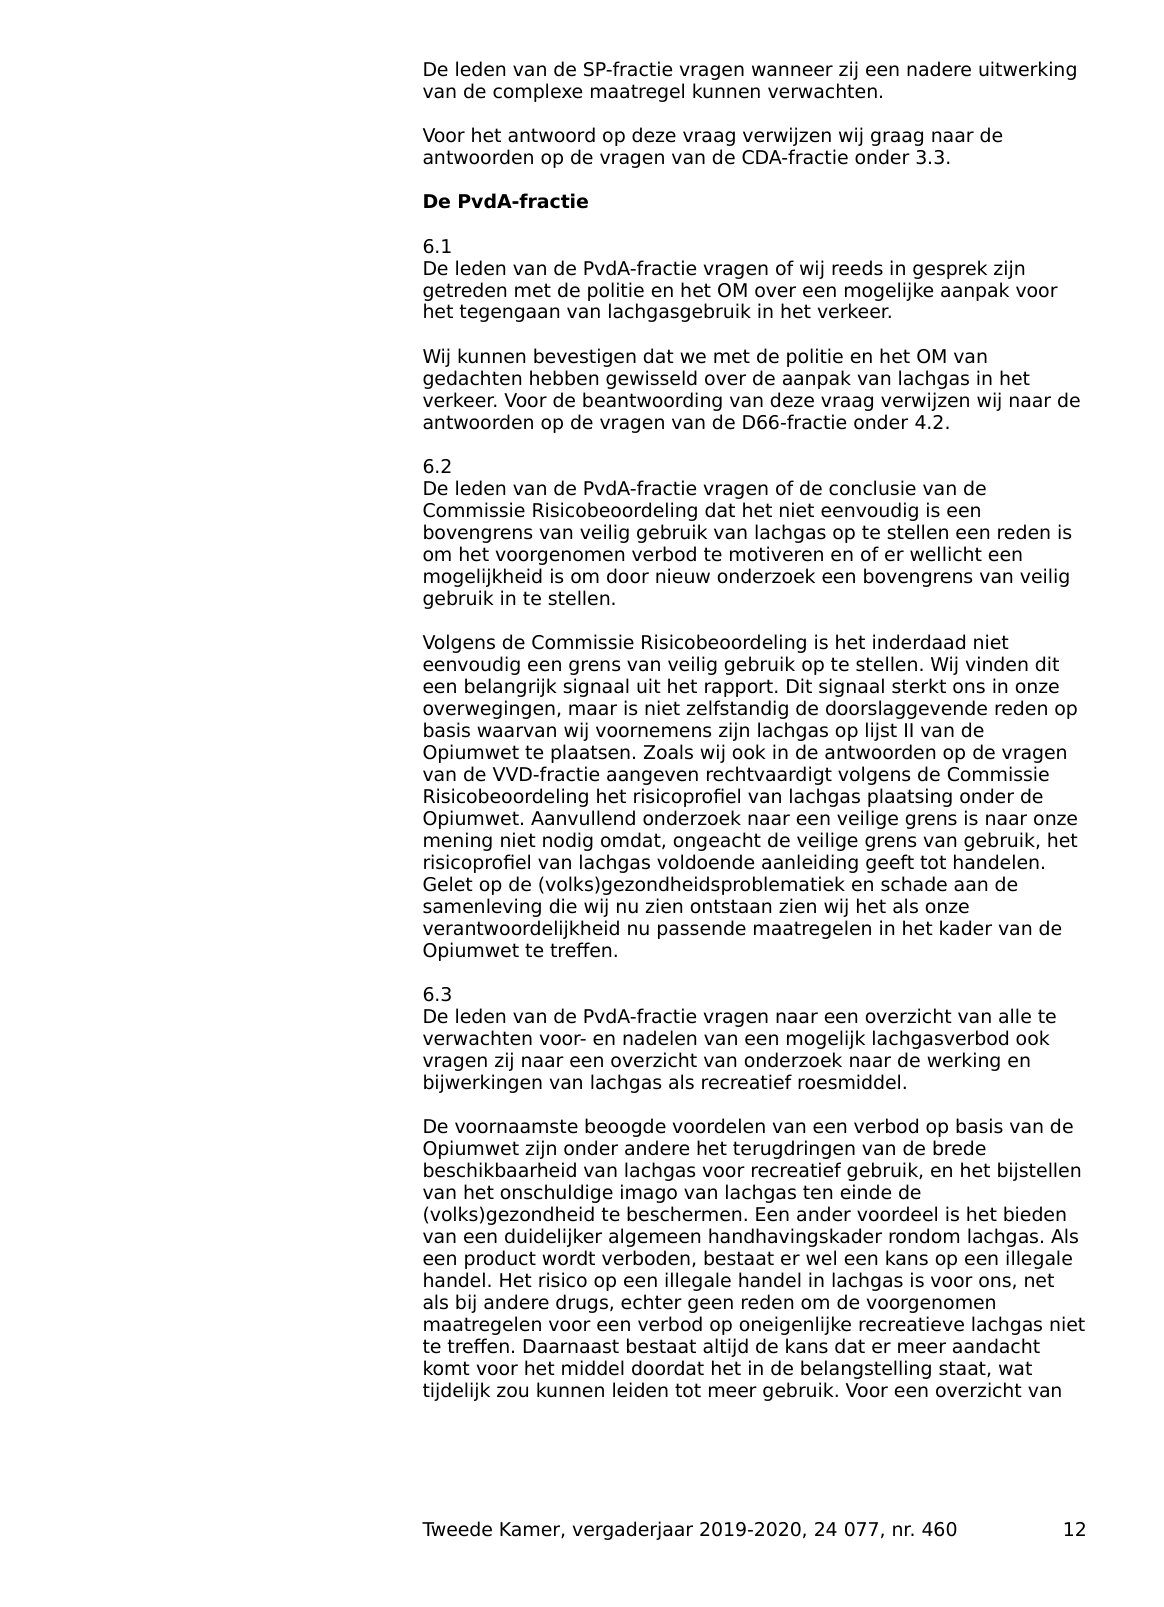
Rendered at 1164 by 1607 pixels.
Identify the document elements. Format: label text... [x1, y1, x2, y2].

text De leden van de SP-fractie vragen wanneer zij een nadere uitwerking van de complexe maatregel kunnen verwachten. [422, 59, 1087, 103]
text De leden van de PvdA-fractie vragen of wij reeds in gesprek zijn getreden met de politie en het OM over een mogelijke aanpak voor het tegengaan van lachgasgebruik in het verkeer. [422, 257, 1087, 323]
text Wij kunnen bevestigen dat we met de politie en het OM van gedachten hebben gewisseld over de aanpak van lachgas in het verkeer. Voor de beantwoording van deze vraag verwijzen wij naar de antwoorden op de vragen van de D66-fractie onder 4.2. [422, 346, 1087, 433]
text 6.2 [422, 456, 1087, 478]
text 6.1 [422, 236, 1087, 257]
text De voornaamste beoogde voordelen van een verbod op basis van de Opiumwet zijn onder andere het terugdringen van de brede beschikbaarheid van lachgas voor recreatief gebruik, en het bijstellen van het onschuldige imago van lachgas ten einde de (volks)gezondheid te beschermen. Een ander voordeel is het bieden van een duidelijker algemeen handhavingskader rondom lachgas. Als een product wordt verboden, bestaat er wel een kans op een illegale handel. Het risico op een illegale handel in lachgas is voor ons, net als bij andere drugs, echter geen reden om de voorgenomen maatregelen voor een verbod op oneigenlijke recreatieve lachgas niet te treffen. Daarnaast bestaat altijd de kans dat er meer aandacht komt voor het middel doordat het in de belangstelling staat, wat tijdelijk zou kunnen leiden tot meer gebruik. Voor een overzicht van [422, 1116, 1087, 1401]
text De leden van de PvdA-fractie vragen naar een overzicht van alle te verwachten voor- en nadelen van een mogelijk lachgasverbod ook vragen zij naar een overzicht van onderzoek naar de werking en bijwerkingen van lachgas als recreatief roesmiddel. [422, 1006, 1087, 1093]
text De leden van de PvdA-fractie vragen of de conclusie van de Commissie Risicobeoordeling dat het niet eenvoudig is een bovengrens van veilig gebruik van lachgas op te stellen een reden is om het voorgenomen verbod te motiveren en of er wellicht een mogelijkheid is om door nieuw onderzoek een bovengrens van veilig gebruik in te stellen. [422, 478, 1087, 609]
text Volgens de Commissie Risicobeoordeling is het inderdaad niet eenvoudig een grens van veilig gebruik op te stellen. Wij vinden dit een belangrijk signaal uit het rapport. Dit signaal sterkt ons in onze overwegingen, maar is niet zelfstandig de doorslaggevende reden op basis waarvan wij voornemens zijn lachgas op lijst II van de Opiumwet te plaatsen. Zoals wij ook in de antwoorden op de vragen van de VVD-fractie aangeven rechtvaardigt volgens de Commissie Risicobeoordeling het risicoprofiel van lachgas plaatsing onder de Opiumwet. Aanvullend onderzoek naar een veilige grens is naar onze mening niet nodig omdat, ongeacht de veilige grens van gebruik, het risicoprofiel van lachgas voldoende aanleiding geeft tot handelen. Gelet op de (volks)gezondheidsproblematiek en schade aan de samenleving die wij nu zien ontstaan zien wij het als onze verantwoordelijkheid nu passende maatregelen in het kader van de Opiumwet te treffen. [422, 632, 1087, 961]
subtitle De PvdA-fractie [422, 191, 1087, 213]
text 6.3 [422, 984, 1087, 1006]
text Voor het antwoord op deze vraag verwijzen wij graag naar de antwoorden op de vragen van de CDA-fractie onder 3.3. [422, 125, 1087, 169]
